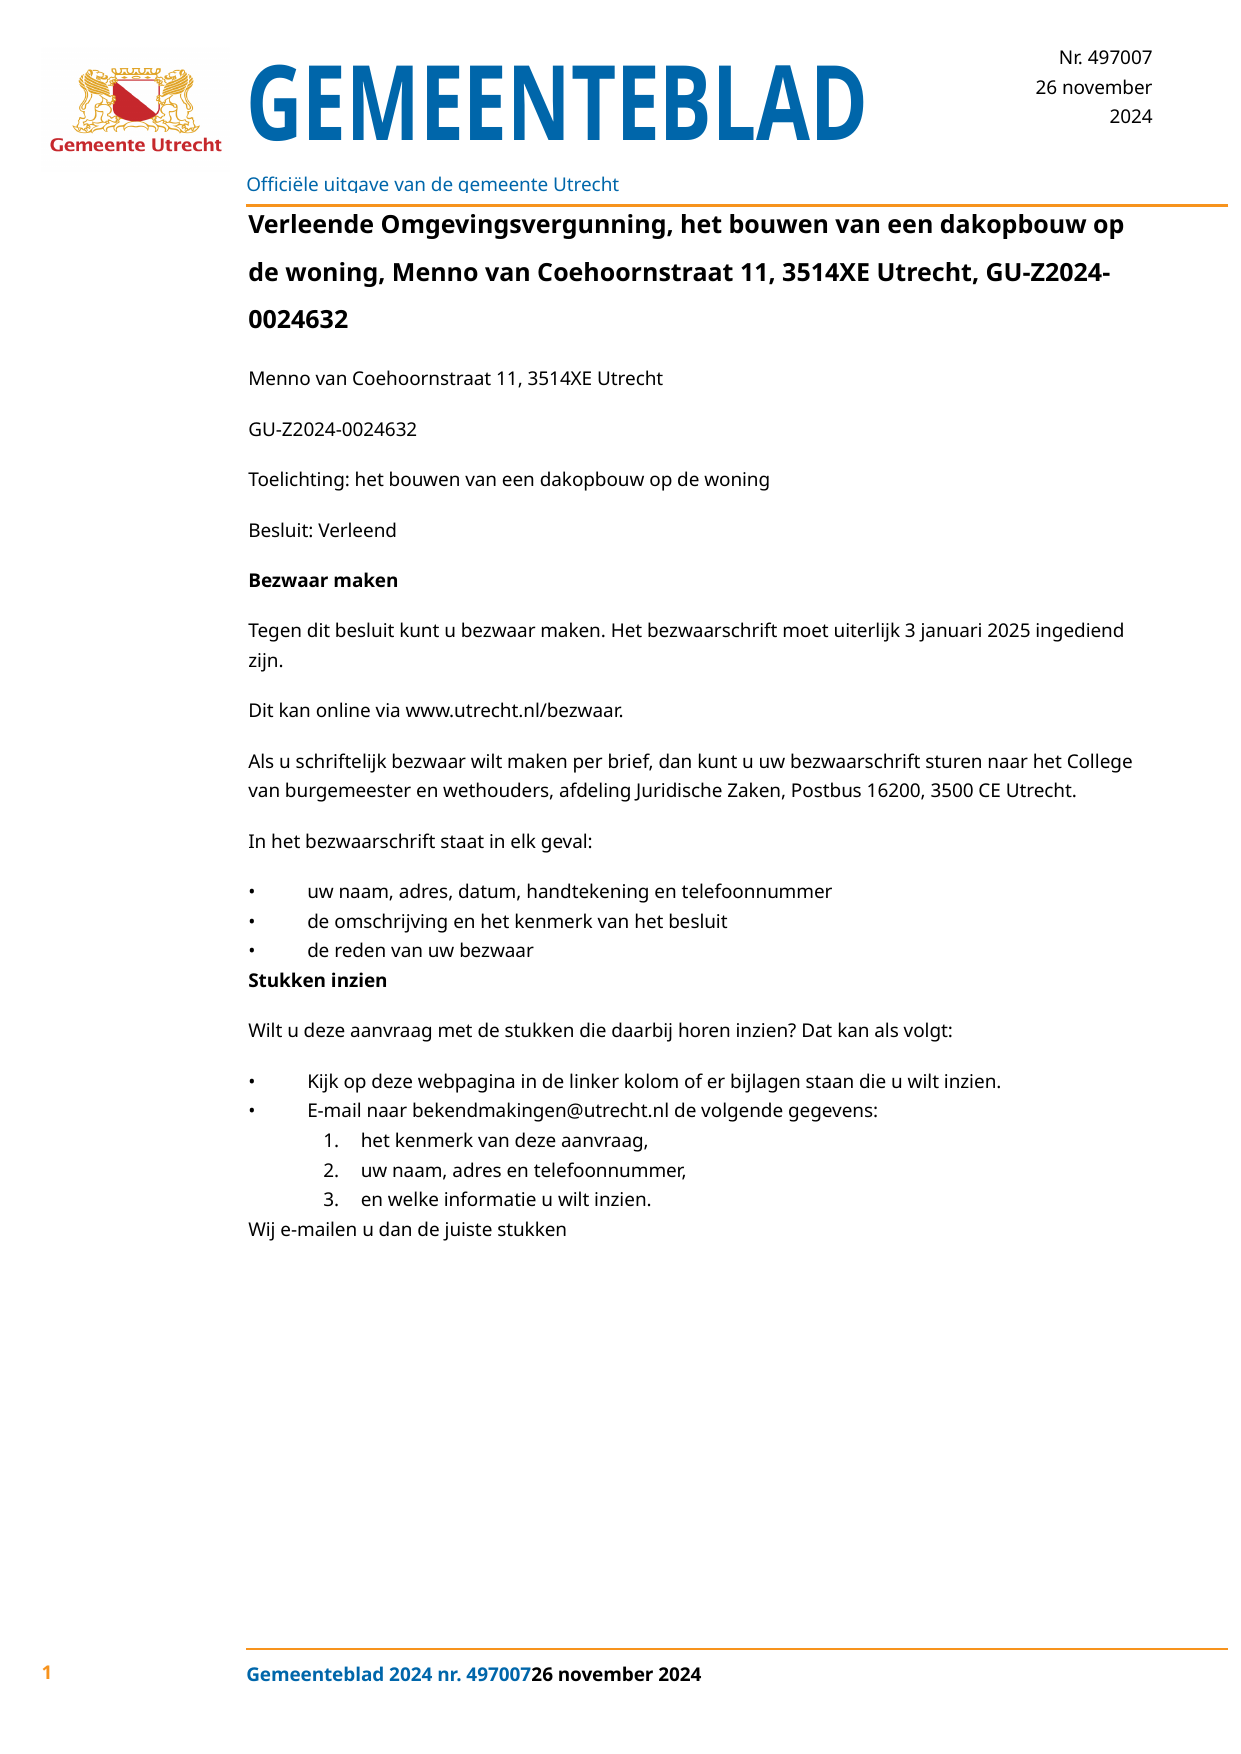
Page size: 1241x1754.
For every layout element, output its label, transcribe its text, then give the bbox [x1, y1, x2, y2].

list het kenmerk van deze aanvraag, [323, 1127, 1152, 1153]
text Wij e-mailen u dan de juiste stukken [248, 1216, 1152, 1242]
text Toelichting: het bouwen van een dakopbouw op de woning [248, 466, 1152, 492]
list de reden van uw bezwaar [248, 938, 1152, 963]
text Verleende Omgevingsvergunning, het bouwen van een dakopbouw op de woning, Menno van Coehoornstraat 11, 3514XE Utrecht, GU-Z2024-0024632 [248, 207, 1152, 336]
text In het bezwaarschrift staat in elk geval: [248, 828, 1152, 854]
text Tegen dit besluit kunt u bezwaar maken. Het bezwaarschrift moet uiterlijk 3 januari 2025 ingediend zijn. [248, 618, 1152, 673]
text GU-Z2024-0024632 [248, 416, 1152, 442]
list de omschrijving en het kenmerk van het besluit [248, 908, 1152, 934]
text Dit kan online via www.utrecht.nl/bezwaar. [248, 698, 1152, 723]
text Besluit: Verleend [248, 517, 1152, 542]
list E-mail naar bekendmakingen@utrecht.nl de volgende gegevens: [248, 1098, 1152, 1123]
text Stukken inzien [248, 967, 1152, 993]
text Menno van Coehoornstraat 11, 3514XE Utrecht [248, 366, 1152, 391]
list uw naam, adres, datum, handtekening en telefoonnummer [248, 878, 1152, 904]
list uw naam, adres en telefoonnummer, [323, 1157, 1152, 1182]
text Bezwaar maken [248, 567, 1152, 593]
list en welke informatie u wilt inzien. [323, 1186, 1152, 1212]
text Als u schriftelijk bezwaar wilt maken per brief, dan kunt u uw bezwaarschrift sturen naar het College van burgemeester en wethouders, afdeling Juridische Zaken, Postbus 16200, 3500 CE Utrecht. [248, 748, 1152, 803]
picture [41, 47, 231, 172]
text Wilt u deze aanvraag met de stukken die daarbij horen inzien? Dat kan als volgt: [248, 1018, 1152, 1043]
list Kijk op deze webpagina in de linker kolom of er bijlagen staan die u wilt inzien. [248, 1068, 1152, 1094]
